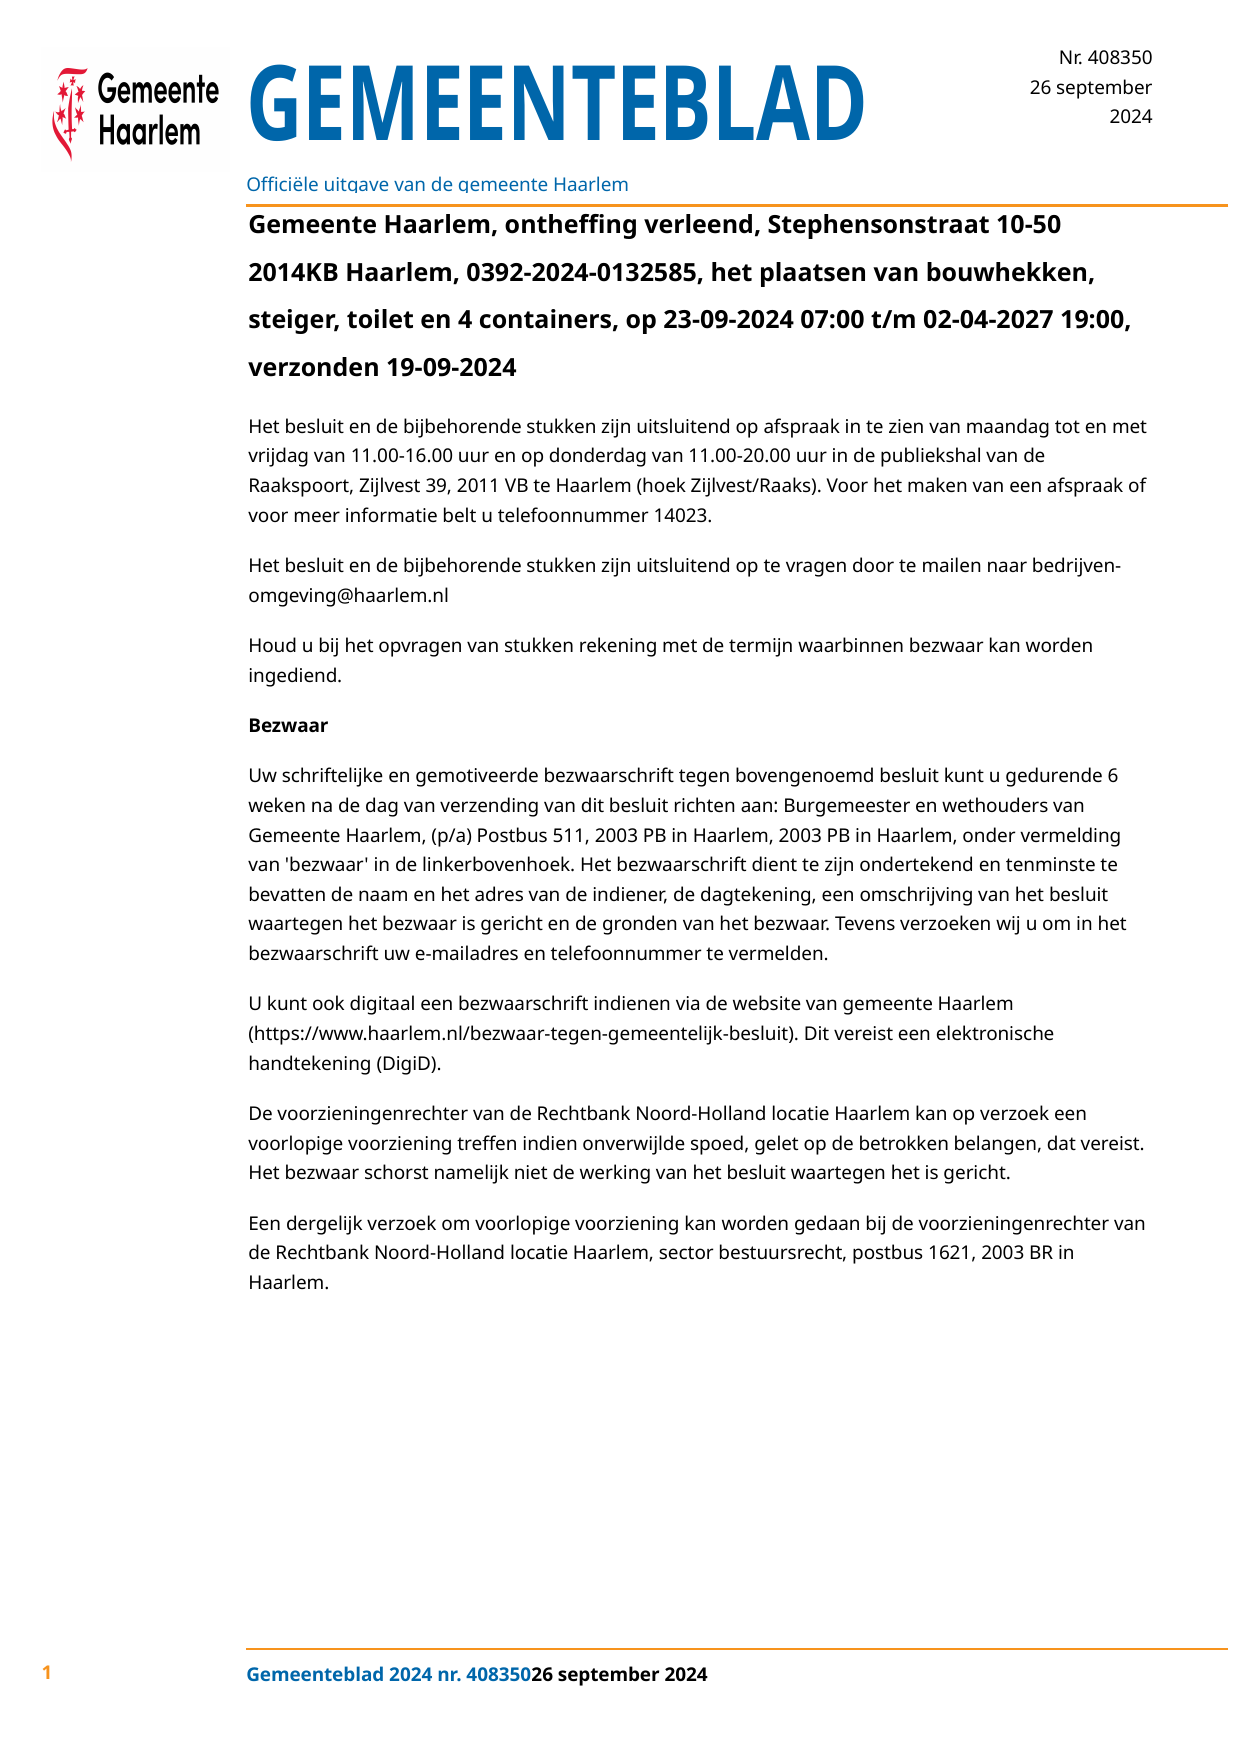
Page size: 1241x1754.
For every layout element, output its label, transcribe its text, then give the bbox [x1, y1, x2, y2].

text Een dergelijk verzoek om voorlopige voorziening kan worden gedaan bij de voorzieningenrechter van de Rechtbank Noord-Holland locatie Haarlem, sector bestuursrecht, postbus 1621, 2003 BR in Haarlem. [248, 1210, 1152, 1295]
text Bezwaar [248, 712, 1152, 738]
text Houd u bij het opvragen van stukken rekening met de termijn waarbinnen bezwaar kan worden ingediend. [248, 632, 1152, 688]
text Het besluit en de bijbehorende stukken zijn uitsluitend op te vragen door te mailen naar bedrijven-omgeving@haarlem.nl [248, 552, 1152, 608]
text De voorzieningenrechter van de Rechtbank Noord-Holland locatie Haarlem kan op verzoek een voorlopige voorziening treffen indien onverwijlde spoed, gelet op de betrokken belangen, dat vereist. Het bezwaar schorst namelijk niet de werking van het besluit waartegen het is gericht. [248, 1100, 1152, 1185]
text Het besluit en de bijbehorende stukken zijn uitsluitend op afspraak in te zien van maandag tot en met vrijdag van 11.00-16.00 uur en op donderdag van 11.00-20.00 uur in de publiekshal van de Raakspoort, Zijlvest 39, 2011 VB te Haarlem (hoek Zijlvest/Raaks). Voor het maken van een afspraak of voor meer informatie belt u telefoonnummer 14023. [248, 413, 1152, 528]
text Uw schriftelijke en gemotiveerde bezwaarschrift tegen bovengenoemd besluit kunt u gedurende 6 weken na de dag van verzending van dit besluit richten aan: Burgemeester en wethouders van Gemeente Haarlem, (p/a) Postbus 511, 2003 PB in Haarlem, 2003 PB in Haarlem, onder vermelding van 'bezwaar' in de linkerbovenhoek. Het bezwaarschrift dient te zijn ondertekend en tenminste te bevatten de naam en het adres van de indiener, de dagtekening, een omschrijving van het besluit waartegen het bezwaar is gericht en de gronden van het bezwaar. Tevens verzoeken wij u om in het bezwaarschrift uw e-mailadres en telefoonnummer te vermelden. [248, 763, 1152, 966]
text U kunt ook digitaal een bezwaarschrift indienen via de website van gemeente Haarlem (https://www.haarlem.nl/bezwaar-tegen-gemeentelijk-besluit). Dit vereist een elektronische handtekening (DigiD). [248, 991, 1152, 1076]
text Gemeente Haarlem, ontheffing verleend, Stephensonstraat 10-50 2014KB Haarlem, 0392-2024-0132585, het plaatsen van bouwhekken, steiger, toilet en 4 containers, op 23-09-2024 07:00 t/m 02-04-2027 19:00, verzonden 19-09-2024 [248, 207, 1152, 384]
picture [41, 47, 231, 172]
